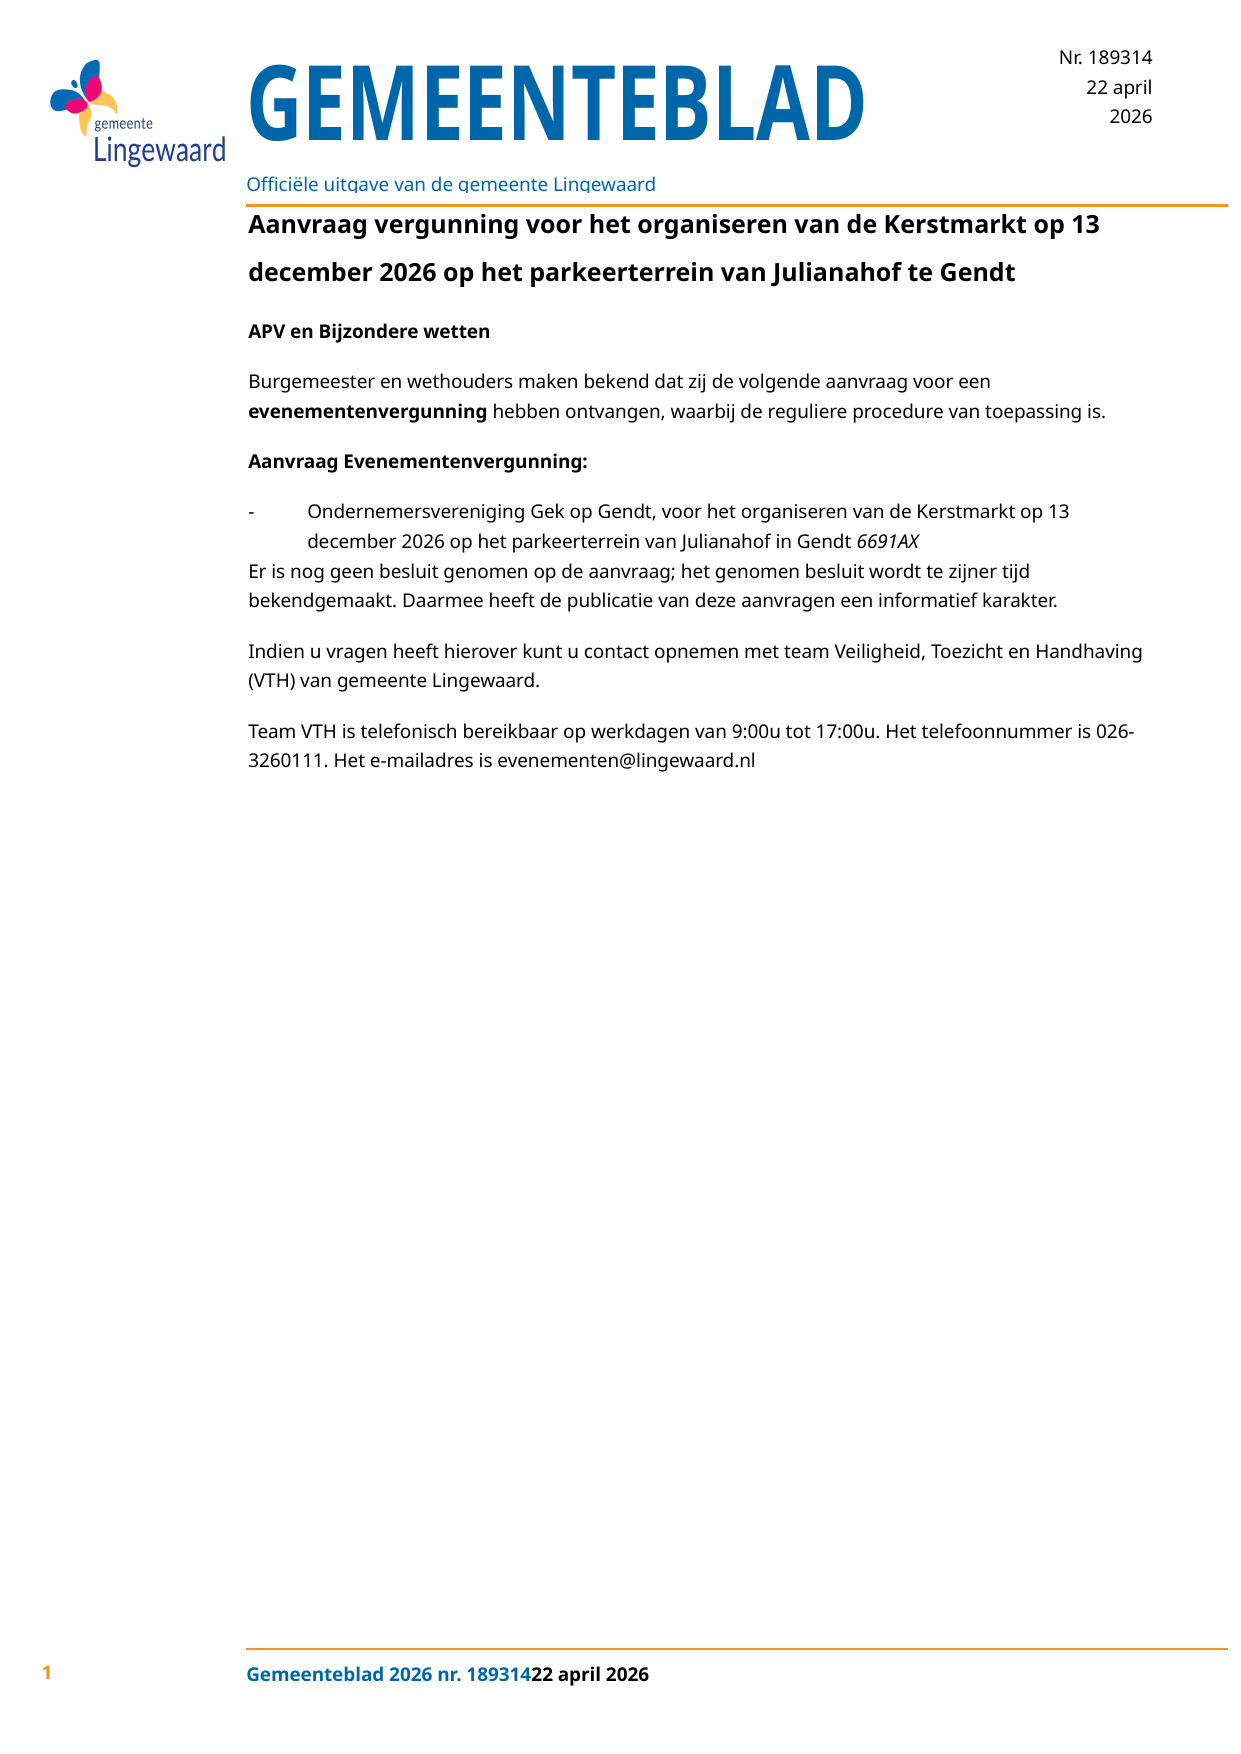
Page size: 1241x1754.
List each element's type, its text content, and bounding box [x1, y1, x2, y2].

picture [41, 47, 231, 172]
list Ondernemersvereniging Gek op Gendt, voor het organiseren van de Kerstmarkt op 13 december 2026 op het parkeerterrein van Julianahof in Gendt 6691AX [248, 499, 1152, 554]
text Aanvraag vergunning voor het organiseren van de Kerstmarkt op 13 december 2026 op het parkeerterrein van Julianahof te Gendt [248, 207, 1152, 288]
text Burgemeester en wethouders maken bekend dat zij de volgende aanvraag voor een evenementenvergunning hebben ontvangen, waarbij de reguliere procedure van toepassing is. [248, 368, 1152, 424]
text Team VTH is telefonisch bereikbaar op werkdagen van 9:00u tot 17:00u. Het telefoonnummer is 026-3260111. Het e-mailadres is evenementen@lingewaard.nl [248, 718, 1152, 773]
text Aanvraag Evenementenvergunning: [248, 448, 1152, 474]
text Indien u vragen heeft hierover kunt u contact opnemen met team Veiligheid, Toezicht en Handhaving (VTH) van gemeente Lingewaard. [248, 638, 1152, 693]
text Er is nog geen besluit genomen op de aanvraag; het genomen besluit wordt te zijner tijd bekendgemaakt. Daarmee heeft de publicatie van deze aanvragen een informatief karakter. [248, 558, 1152, 613]
text APV en Bijzondere wetten [248, 318, 1152, 344]
